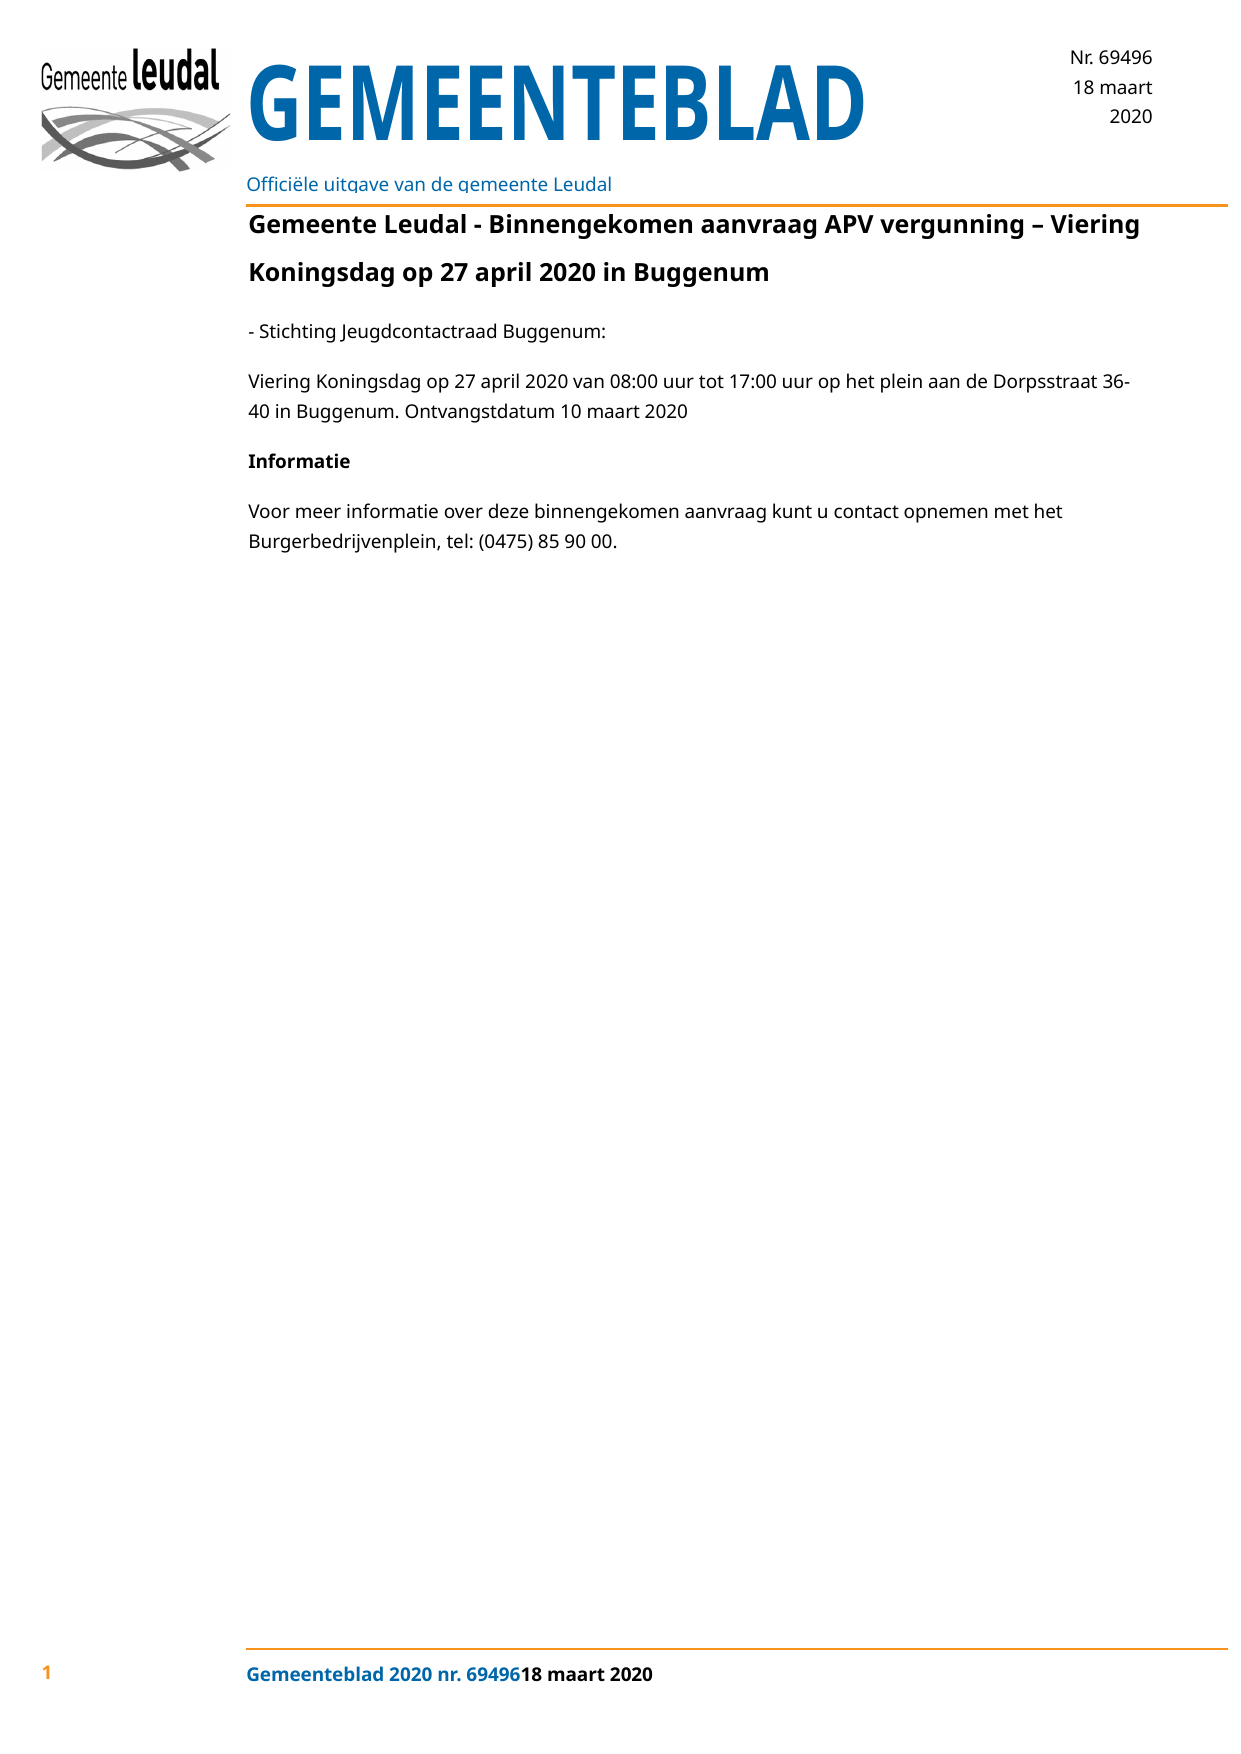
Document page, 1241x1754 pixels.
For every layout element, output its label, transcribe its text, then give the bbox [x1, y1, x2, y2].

text - Stichting Jeugdcontactraad Buggenum: [248, 318, 1152, 344]
text Voor meer informatie over deze binnengekomen aanvraag kunt u contact opnemen met het Burgerbedrijvenplein, tel: (0475) 85 90 00. [248, 499, 1152, 554]
text Gemeente Leudal - Binnengekomen aanvraag APV vergunning – Viering Koningsdag op 27 april 2020 in Buggenum [248, 207, 1152, 288]
text Viering Koningsdag op 27 april 2020 van 08:00 uur tot 17:00 uur op het plein aan de Dorpsstraat 36-40 in Buggenum. Ontvangstdatum 10 maart 2020 [248, 368, 1152, 424]
text Informatie [248, 448, 1152, 474]
picture [41, 47, 231, 172]
